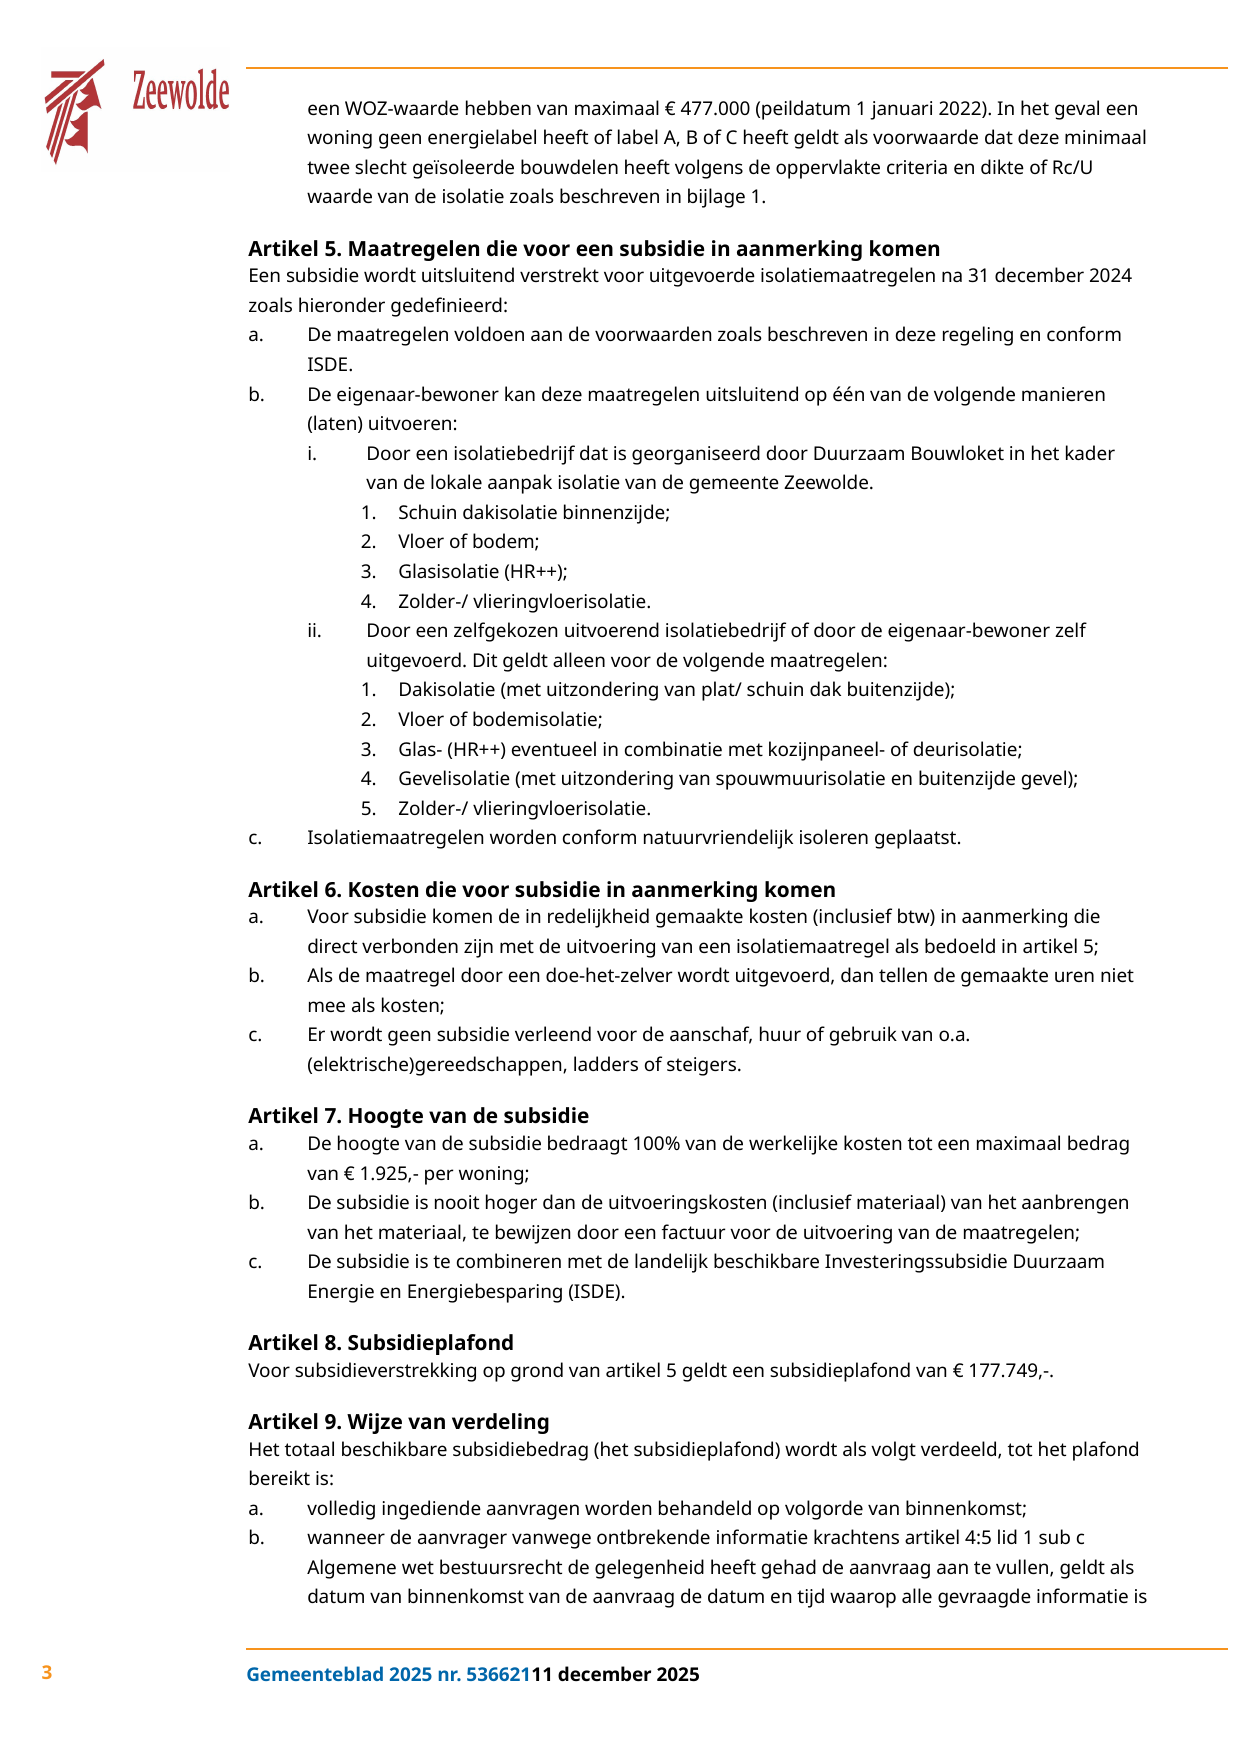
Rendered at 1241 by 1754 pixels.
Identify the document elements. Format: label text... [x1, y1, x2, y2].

text Artikel 8. Subsidieplafond [248, 1328, 1152, 1357]
list De subsidie is te combineren met de landelijk beschikbare Investeringssubsidie Duurzaam Energie en Energiebesparing (ISDE). [248, 1248, 1152, 1304]
list Vloer of bodemisolatie; [361, 706, 1152, 732]
text Een subsidie wordt uitsluitend verstrekt voor uitgevoerde isolatiemaatregelen na 31 december 2024 zoals hieronder gedefinieerd: [248, 262, 1152, 318]
text Artikel 6. Kosten die voor subsidie in aanmerking komen [248, 875, 1152, 903]
text Artikel 9. Wijze van verdeling [248, 1407, 1152, 1436]
list volledig ingediende aanvragen worden behandeld op volgorde van binnenkomst; [248, 1495, 1152, 1521]
list Gevelisolatie (met uitzondering van spouwmuurisolatie en buitenzijde gevel); [361, 765, 1152, 791]
text Artikel 5. Maatregelen die voor een subsidie in aanmerking komen [248, 234, 1152, 262]
picture [41, 47, 231, 172]
list Vloer of bodem; [361, 529, 1152, 554]
list De maatregelen voldoen aan de voorwaarden zoals beschreven in deze regeling en conform ISDE. [248, 322, 1152, 377]
list Isolatiemaatregelen worden conform natuurvriendelijk isoleren geplaatst. [248, 824, 1152, 850]
list Zolder-/ vlieringvloerisolatie. [361, 795, 1152, 821]
list De eigenaar-bewoner kan deze maatregelen uitsluitend op één van de volgende manieren (laten) uitvoeren: [248, 381, 1152, 436]
list De subsidie is nooit hoger dan de uitvoeringskosten (inclusief materiaal) van het aanbrengen van het materiaal, te bewijzen door een factuur voor de uitvoering van de maatregelen; [248, 1189, 1152, 1244]
text Het totaal beschikbare subsidiebedrag (het subsidieplafond) wordt als volgt verdeeld, tot het plafond bereikt is: [248, 1436, 1152, 1491]
list Door een isolatiebedrijf dat is georganiseerd door Duurzaam Bouwloket in het kader van de lokale aanpak isolatie van de gemeente Zeewolde. [307, 440, 1152, 495]
text Artikel 7. Hoogte van de subsidie [248, 1102, 1152, 1130]
list Glasisolatie (HR++); [361, 558, 1152, 584]
list wanneer de aanvrager vanwege ontbrekende informatie krachtens artikel 4:5 lid 1 sub c Algemene wet bestuursrecht de gelegenheid heeft gehad de aanvraag aan te vullen, geldt als datum van binnenkomst van de aanvraag de datum en tijd waarop alle gevraagde informatie is [248, 1524, 1152, 1609]
list Door een zelfgekozen uitvoerend isolatiebedrijf of door de eigenaar-bewoner zelf uitgevoerd. Dit geldt alleen voor de volgende maatregelen: [307, 617, 1152, 673]
list Glas- (HR++) eventueel in combinatie met kozijnpaneel- of deurisolatie; [361, 736, 1152, 761]
list een WOZ-waarde hebben van maximaal € 477.000 (peildatum 1 januari 2022). In het geval een woning geen energielabel heeft of label A, B of C heeft geldt als voorwaarde dat deze minimaal twee slecht geïsoleerde bouwdelen heeft volgens de oppervlakte criteria en dikte of Rc/U waarde van de isolatie zoals beschreven in bijlage 1. [248, 95, 1152, 209]
list De hoogte van de subsidie bedraagt 100% van de werkelijke kosten tot een maximaal bedrag van € 1.925,- per woning; [248, 1130, 1152, 1185]
list Schuin dakisolatie binnenzijde; [361, 499, 1152, 525]
list Zolder-/ vlieringvloerisolatie. [361, 588, 1152, 613]
list Voor subsidie komen de in redelijkheid gemaakte kosten (inclusief btw) in aanmerking die direct verbonden zijn met de uitvoering van een isolatiemaatregel als bedoeld in artikel 5; [248, 903, 1152, 959]
text Voor subsidieverstrekking op grond van artikel 5 geldt een subsidieplafond van € 177.749,-. [248, 1357, 1152, 1383]
list Dakisolatie (met uitzondering van plat/ schuin dak buitenzijde); [361, 677, 1152, 702]
list Er wordt geen subsidie verleend voor de aanschaf, huur of gebruik van o.a. (elektrische)gereedschappen, ladders of steigers. [248, 1022, 1152, 1077]
list Als de maatregel door een doe-het-zelver wordt uitgevoerd, dan tellen de gemaakte uren niet mee als kosten; [248, 962, 1152, 1018]
